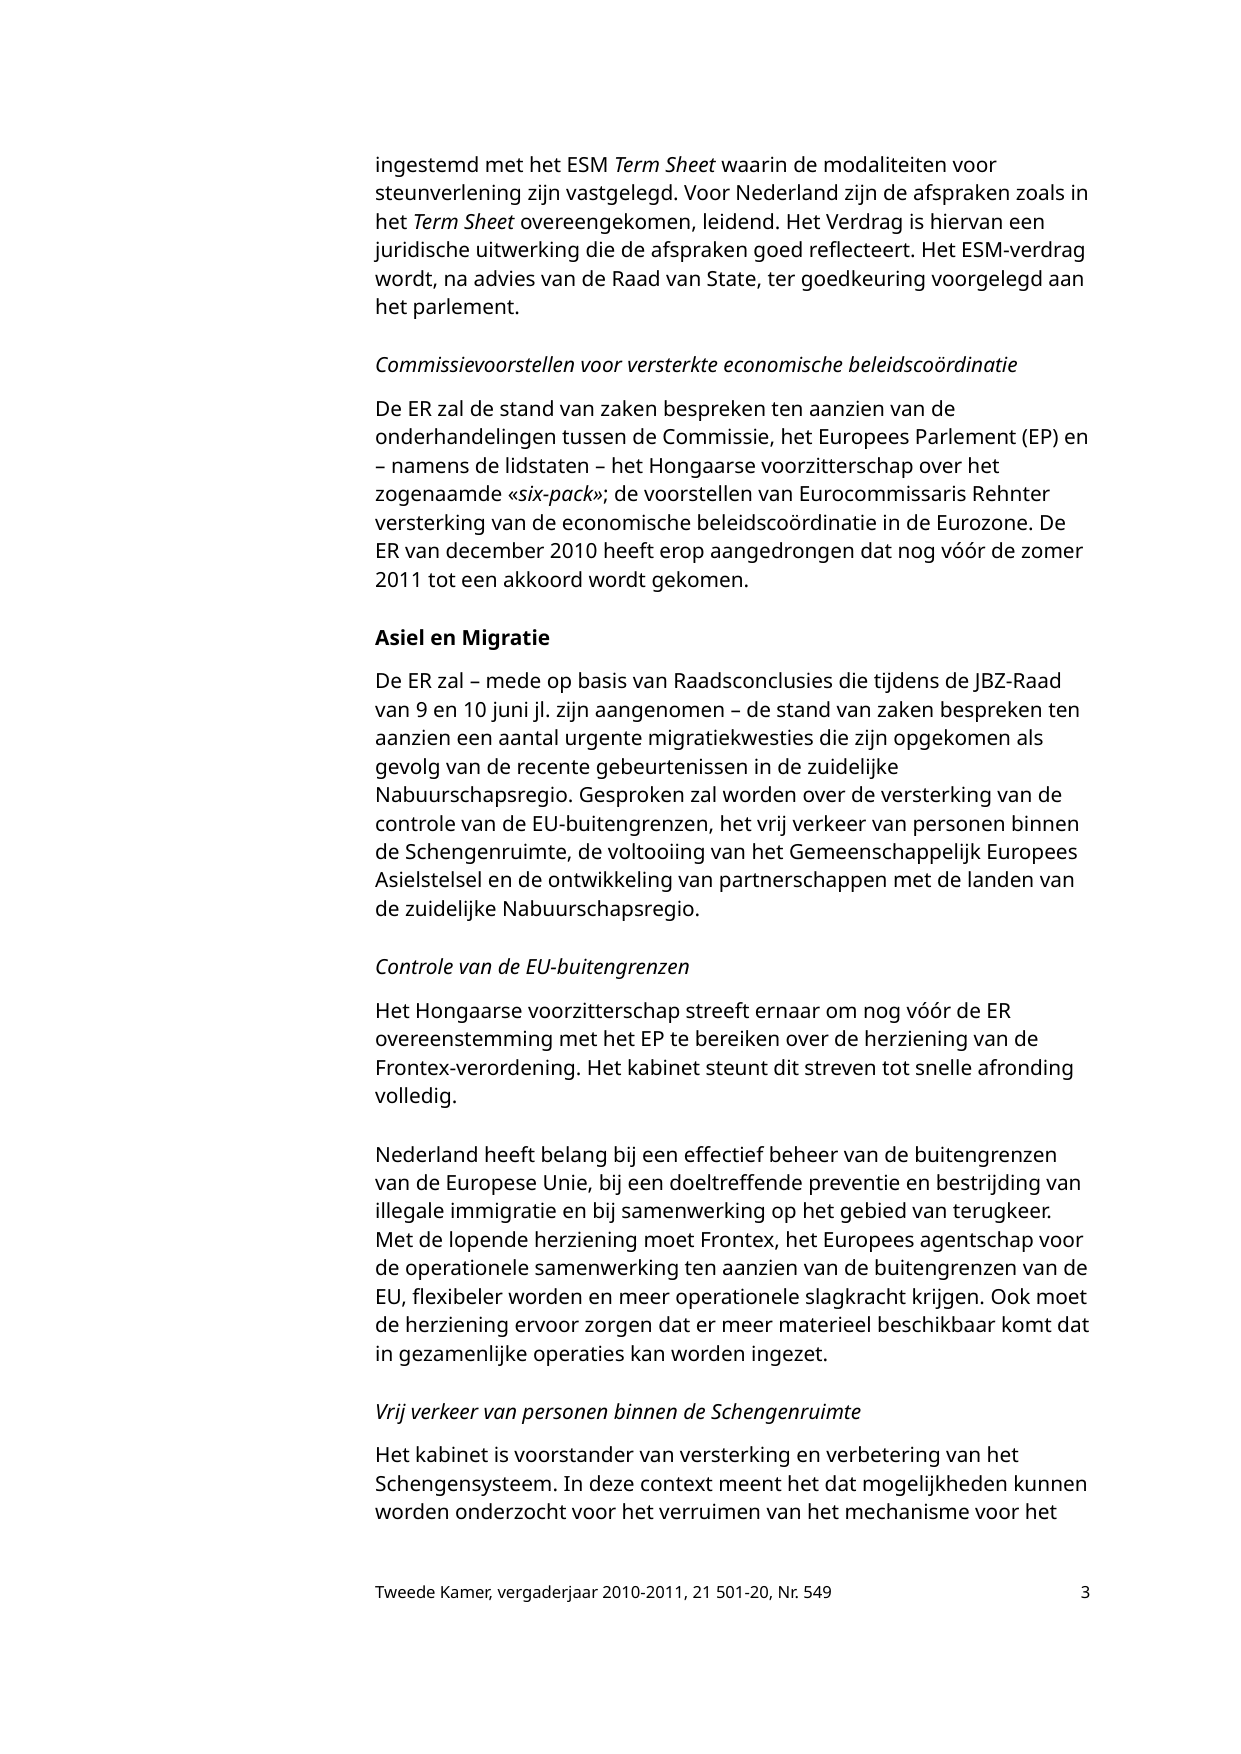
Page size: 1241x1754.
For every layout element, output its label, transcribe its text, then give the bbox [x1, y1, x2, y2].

text Controle van de EU-buitengrenzen [375, 952, 1090, 981]
text Het kabinet is voorstander van versterking en verbetering van het Schengensysteem. In deze context meent het dat mogelijkheden kunnen worden onderzocht voor het verruimen van het mechanisme voor het [375, 1441, 1090, 1526]
text Het Hongaarse voorzitterschap streeft ernaar om nog vóór de ER overeenstemming met het EP te bereiken over de herziening van de Frontex-verordening. Het kabinet steunt dit streven tot snelle afronding volledig. [375, 996, 1090, 1110]
text Vrij verkeer van personen binnen de Schengenruimte [375, 1397, 1090, 1426]
text ingestemd met het ESM Term Sheet waarin de modaliteiten voor steunverlening zijn vastgelegd. Voor Nederland zijn de afspraken zoals in het Term Sheet overeengekomen, leidend. Het Verdrag is hiervan een juridische uitwerking die de afspraken goed reflecteert. Het ESM-verdrag wordt, na advies van de Raad van State, ter goedkeuring voorgelegd aan het parlement. [375, 150, 1090, 321]
text De ER zal de stand van zaken bespreken ten aanzien van de onderhandelingen tussen de Commissie, het Europees Parlement (EP) en – namens de lidstaten – het Hongaarse voorzitterschap over het zogenaamde «six-pack»; de voorstellen van Eurocommissaris Rehnter versterking van de economische beleidscoördinatie in de Eurozone. De ER van december 2010 heeft erop aangedrongen dat nog vóór de zomer 2011 tot een akkoord wordt gekomen. [375, 394, 1090, 593]
text De ER zal – mede op basis van Raadsconclusies die tijdens de JBZ-Raad van 9 en 10 juni jl. zijn aangenomen – de stand van zaken bespreken ten aanzien een aantal urgente migratiekwesties die zijn opgekomen als gevolg van de recente gebeurtenissen in de zuidelijke Nabuurschapsregio. Gesproken zal worden over de versterking van de controle van de EU-buitengrenzen, het vrij verkeer van personen binnen de Schengenruimte, de voltooiing van het Gemeenschappelijk Europees Asielstelsel en de ontwikkeling van partnerschappen met de landen van de zuidelijke Nabuurschapsregio. [375, 667, 1090, 922]
text Nederland heeft belang bij een effectief beheer van de buitengrenzen van de Europese Unie, bij een doeltreffende preventie en bestrijding van illegale immigratie en bij samenwerking op het gebied van terugkeer. Met de lopende herziening moet Frontex, het Europees agentschap voor de operationele samenwerking ten aanzien van de buitengrenzen van de EU, flexibeler worden en meer operationele slagkracht krijgen. Ook moet de herziening ervoor zorgen dat er meer materieel beschikbaar komt dat in gezamenlijke operaties kan worden ingezet. [375, 1140, 1090, 1367]
text Commissievoorstellen voor versterkte economische beleidscoördinatie [375, 351, 1090, 379]
text Asiel en Migratie [375, 623, 1090, 652]
